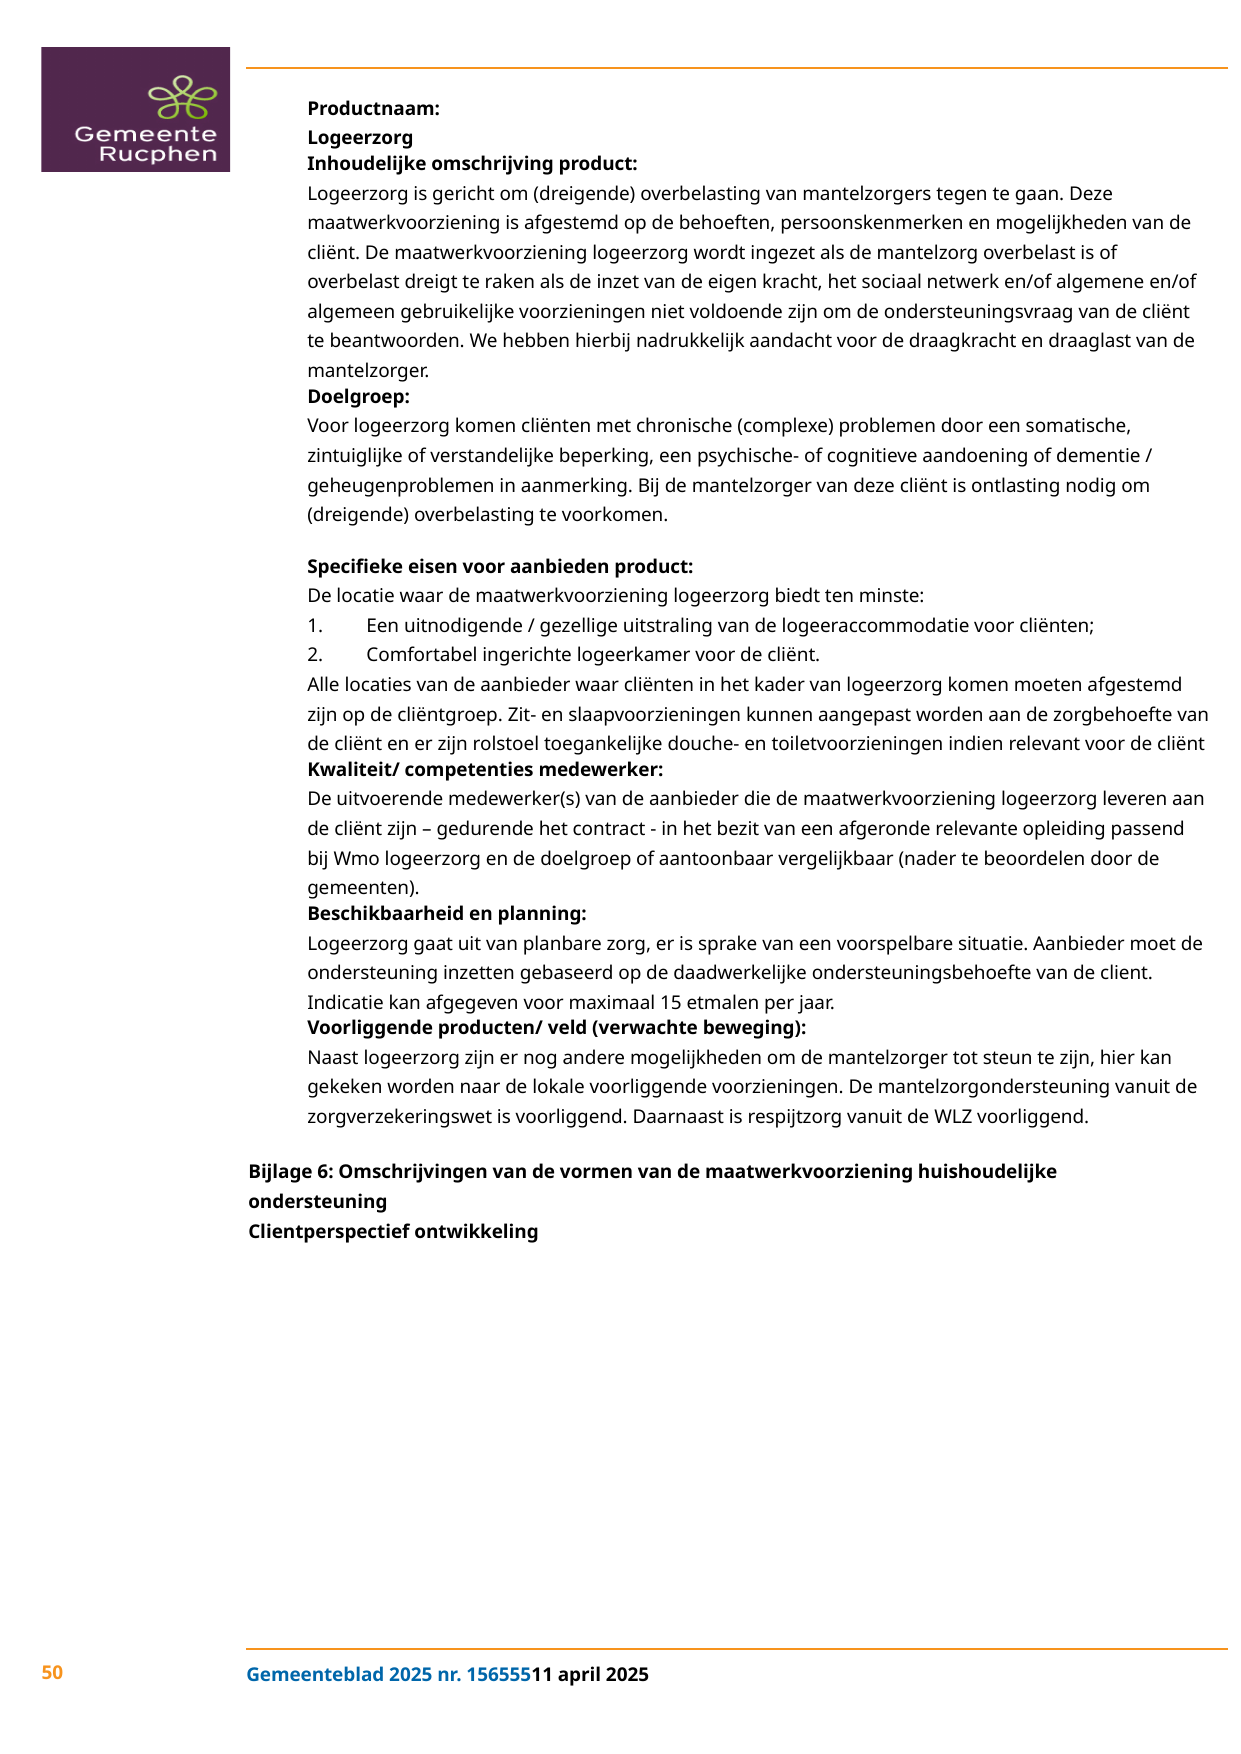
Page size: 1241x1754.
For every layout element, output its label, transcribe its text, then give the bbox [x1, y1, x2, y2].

table_header Productnaam: Logeerzorg [307, 95, 1211, 150]
text Bijlage 6: Omschrijvingen van de vormen van de maatwerkvoorziening huishoudelijke ondersteuning [248, 1159, 1152, 1214]
table_cell [307, 527, 1211, 553]
table_cell Doelgroep: Voor logeerzorg komen cliënten met chronische (complexe) problemen door een somatische, zintuiglijke of verstandelijke beperking, een psychische- of cognitieve aandoening of dementie / geheugenproblemen in aanmerking. Bij de mantelzorger van deze cliënt is ontlasting nodig om (dreigende) overbelasting te voorkomen. [307, 383, 1211, 527]
table_cell Beschikbaarheid en planning: Logeerzorg gaat uit van planbare zorg, er is sprake van een voorspelbare situatie. Aanbieder moet de ondersteuning inzetten gebaseerd op de daadwerkelijke ondersteuningsbehoefte van de client. Indicatie kan afgegeven voor maximaal 15 etmalen per jaar. [307, 900, 1211, 1014]
text Clientperspectief ontwikkeling [248, 1218, 1152, 1244]
table_cell Voorliggende producten/ veld (verwachte beweging): Naast logeerzorg zijn er nog andere mogelijkheden om de mantelzorger tot steun te zijn, hier kan gekeken worden naar de lokale voorliggende voorzieningen. De mantelzorgondersteuning vanuit de zorgverzekeringswet is voorliggend. Daarnaast is respijtzorg vanuit de WLZ voorliggend. [307, 1015, 1211, 1129]
table_cell Inhoudelijke omschrijving product: Logeerzorg is gericht om (dreigende) overbelasting van mantelzorgers tegen te gaan. Deze maatwerkvoorziening is afgestemd op de behoeften, persoonskenmerken en mogelijkheden van de cliënt. De maatwerkvoorziening logeerzorg wordt ingezet als de mantelzorg overbelast is of overbelast dreigt te raken als de inzet van de eigen kracht, het sociaal netwerk en/of algemene en/of algemeen gebruikelijke voorzieningen niet voldoende zijn om de ondersteuningsvraag van de cliënt te beantwoorden. We hebben hierbij nadrukkelijk aandacht voor de draagkracht en draaglast van de mantelzorger. [307, 150, 1211, 383]
picture [41, 47, 231, 172]
table_cell Kwaliteit/ competenties medewerker: De uitvoerende medewerker(s) van de aanbieder die de maatwerkvoorziening logeerzorg leveren aan de cliënt zijn – gedurende het contract - in het bezit van een afgeronde relevante opleiding passend bij Wmo logeerzorg en de doelgroep of aantoonbaar vergelijkbaar (nader te beoordelen door de gemeenten). [307, 756, 1211, 900]
table_cell Specifieke eisen voor aanbieden product: De locatie waar de maatwerkvoorziening logeerzorg biedt ten minste: Een uitnodigende / gezellige uitstraling van de logeeraccommodatie voor cliënten; Comfortabel ingerichte logeerkamer voor de cliënt. Alle locaties van de aanbieder waar cliënten in het kader van logeerzorg komen moeten afgestemd zijn op de cliëntgroep. Zit- en slaapvoorzieningen kunnen aangepast worden aan de zorgbehoefte van de cliënt en er zijn rolstoel toegankelijke douche- en toiletvoorzieningen indien relevant voor de cliënt [307, 553, 1211, 756]
